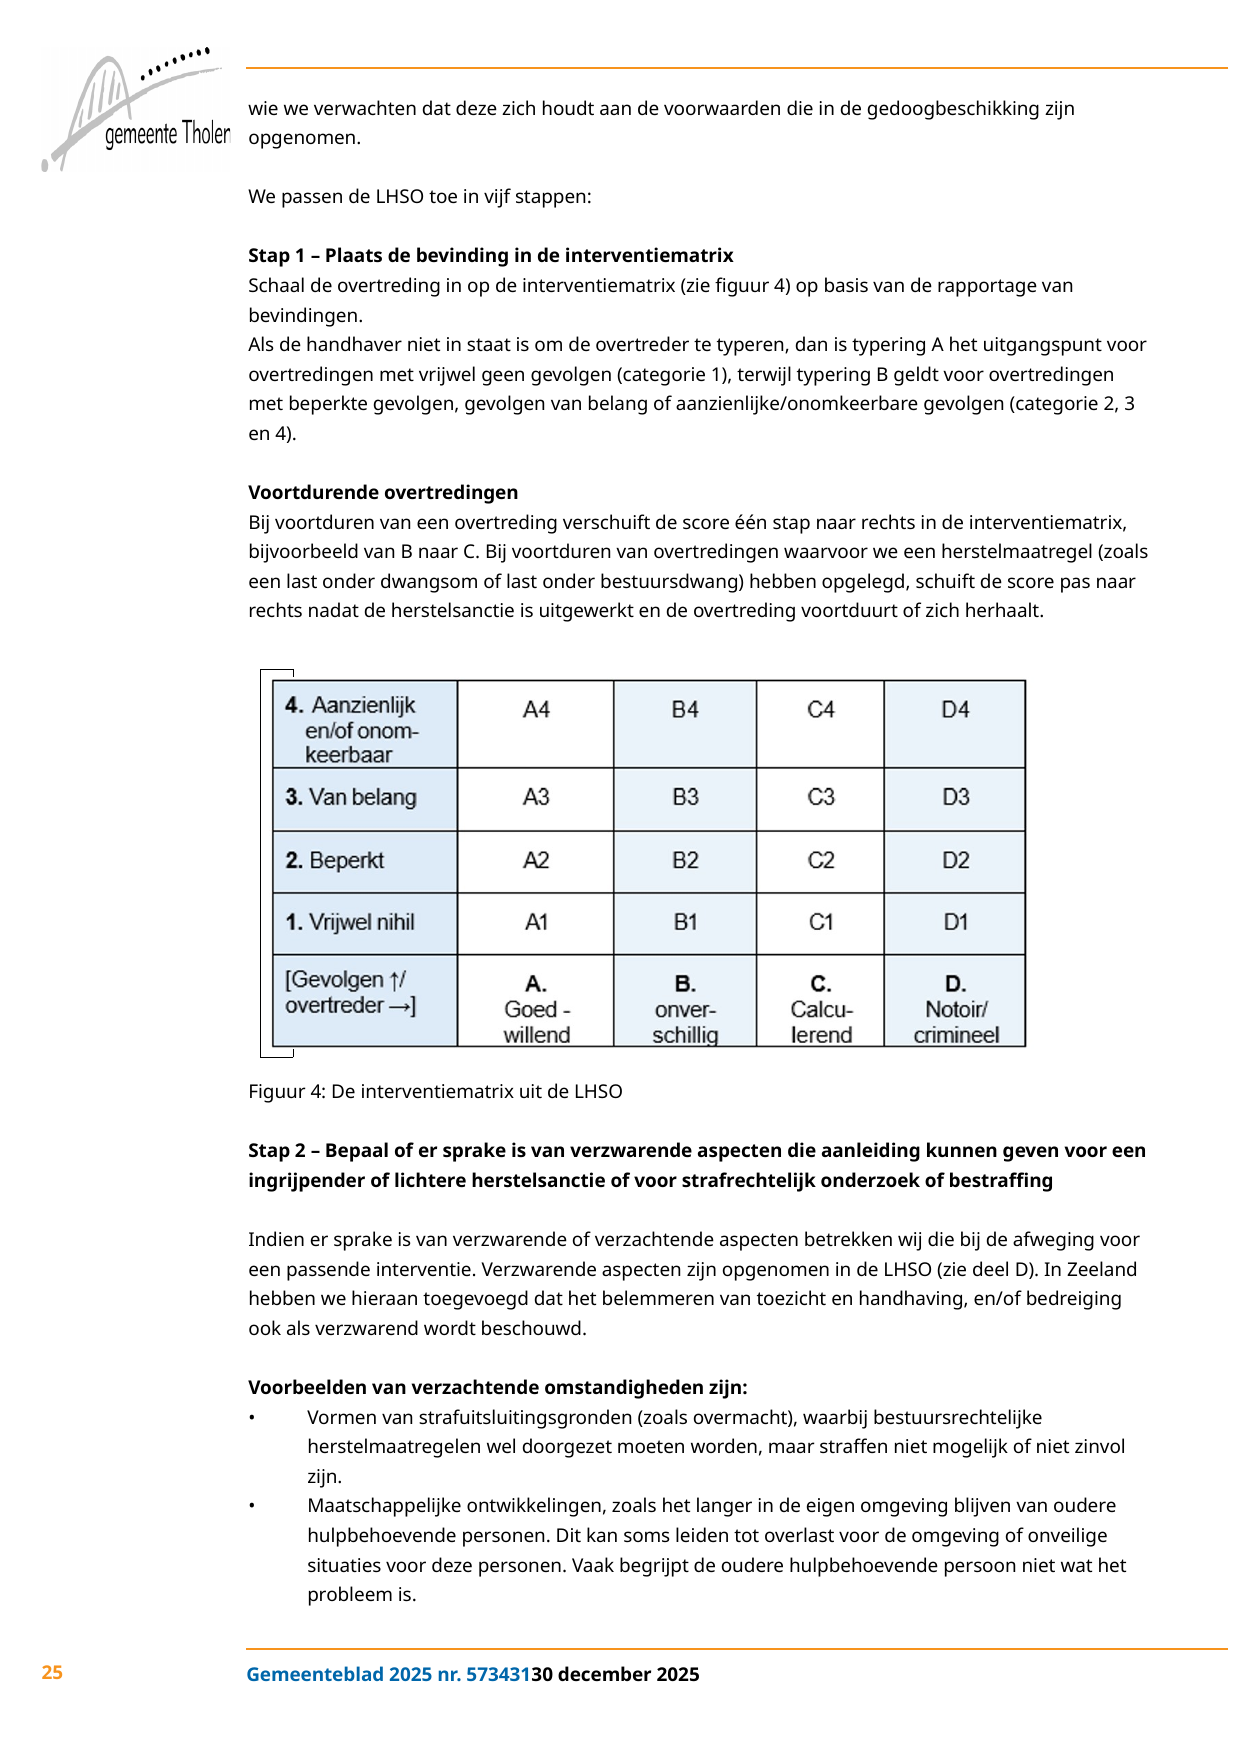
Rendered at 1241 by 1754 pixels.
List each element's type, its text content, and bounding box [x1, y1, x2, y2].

text Stap 1 – Plaats de bevinding in de interventiematrix [248, 243, 1152, 268]
picture [268, 677, 1173, 1049]
text Voortdurende overtredingen [248, 479, 1152, 505]
text wie we verwachten dat deze zich houdt aan de voorwaarden die in de gedoogbeschikking zijn opgenomen. [248, 95, 1152, 150]
text We passen de LHSO toe in vijf stappen: [248, 183, 1152, 209]
picture [41, 47, 231, 172]
text Voorbeelden van verzachtende omstandigheden zijn: [248, 1374, 1152, 1400]
text Schaal de overtreding in op de interventiematrix (zie figuur 4) op basis van de rapportage van bevindingen. [248, 272, 1152, 328]
text Als de handhaver niet in staat is om de overtreder te typeren, dan is typering A het uitgangspunt voor overtredingen met vrijwel geen gevolgen (categorie 1), terwijl typering B geldt voor overtredingen met beperkte gevolgen, gevolgen van belang of aanzienlijke/onomkeerbare gevolgen (categorie 2, 3 en 4). [248, 331, 1152, 446]
text Figuur 4: De interventiematrix uit de LHSO [248, 1078, 1152, 1104]
text Bij voortduren van een overtreding verschuift de score één stap naar rechts in de interventiematrix, bijvoorbeeld van B naar C. Bij voortduren van overtredingen waarvoor we een herstelmaatregel (zoals een last onder dwangsom of last onder bestuursdwang) hebben opgelegd, schuift de score pas naar rechts nadat de herstelsanctie is uitgewerkt en de overtreding voortduurt of zich herhaalt. [248, 509, 1152, 623]
text Stap 2 – Bepaal of er sprake is van verzwarende aspecten die aanleiding kunnen geven voor een ingrijpender of lichtere herstelsanctie of voor strafrechtelijk onderzoek of bestraffing [248, 1138, 1152, 1193]
text Indien er sprake is van verzwarende of verzachtende aspecten betrekken wij die bij de afweging voor een passende interventie. Verzwarende aspecten zijn opgenomen in de LHSO (zie deel D). In Zeeland hebben we hieraan toegevoegd dat het belemmeren van toezicht en handhaving, en/of bedreiging ook als verzwarend wordt beschouwd. [248, 1226, 1152, 1341]
list Maatschappelijke ontwikkelingen, zoals het langer in de eigen omgeving blijven van oudere hulpbehoevende personen. Dit kan soms leiden tot overlast voor de omgeving of onveilige situaties voor deze personen. Vaak begrijpt de oudere hulpbehoevende persoon niet wat het probleem is. [248, 1493, 1152, 1607]
list Vormen van strafuitsluitingsgronden (zoals overmacht), waarbij bestuursrechtelijke herstelmaatregelen wel doorgezet moeten worden, maar straffen niet mogelijk of niet zinvol zijn. [248, 1404, 1152, 1489]
